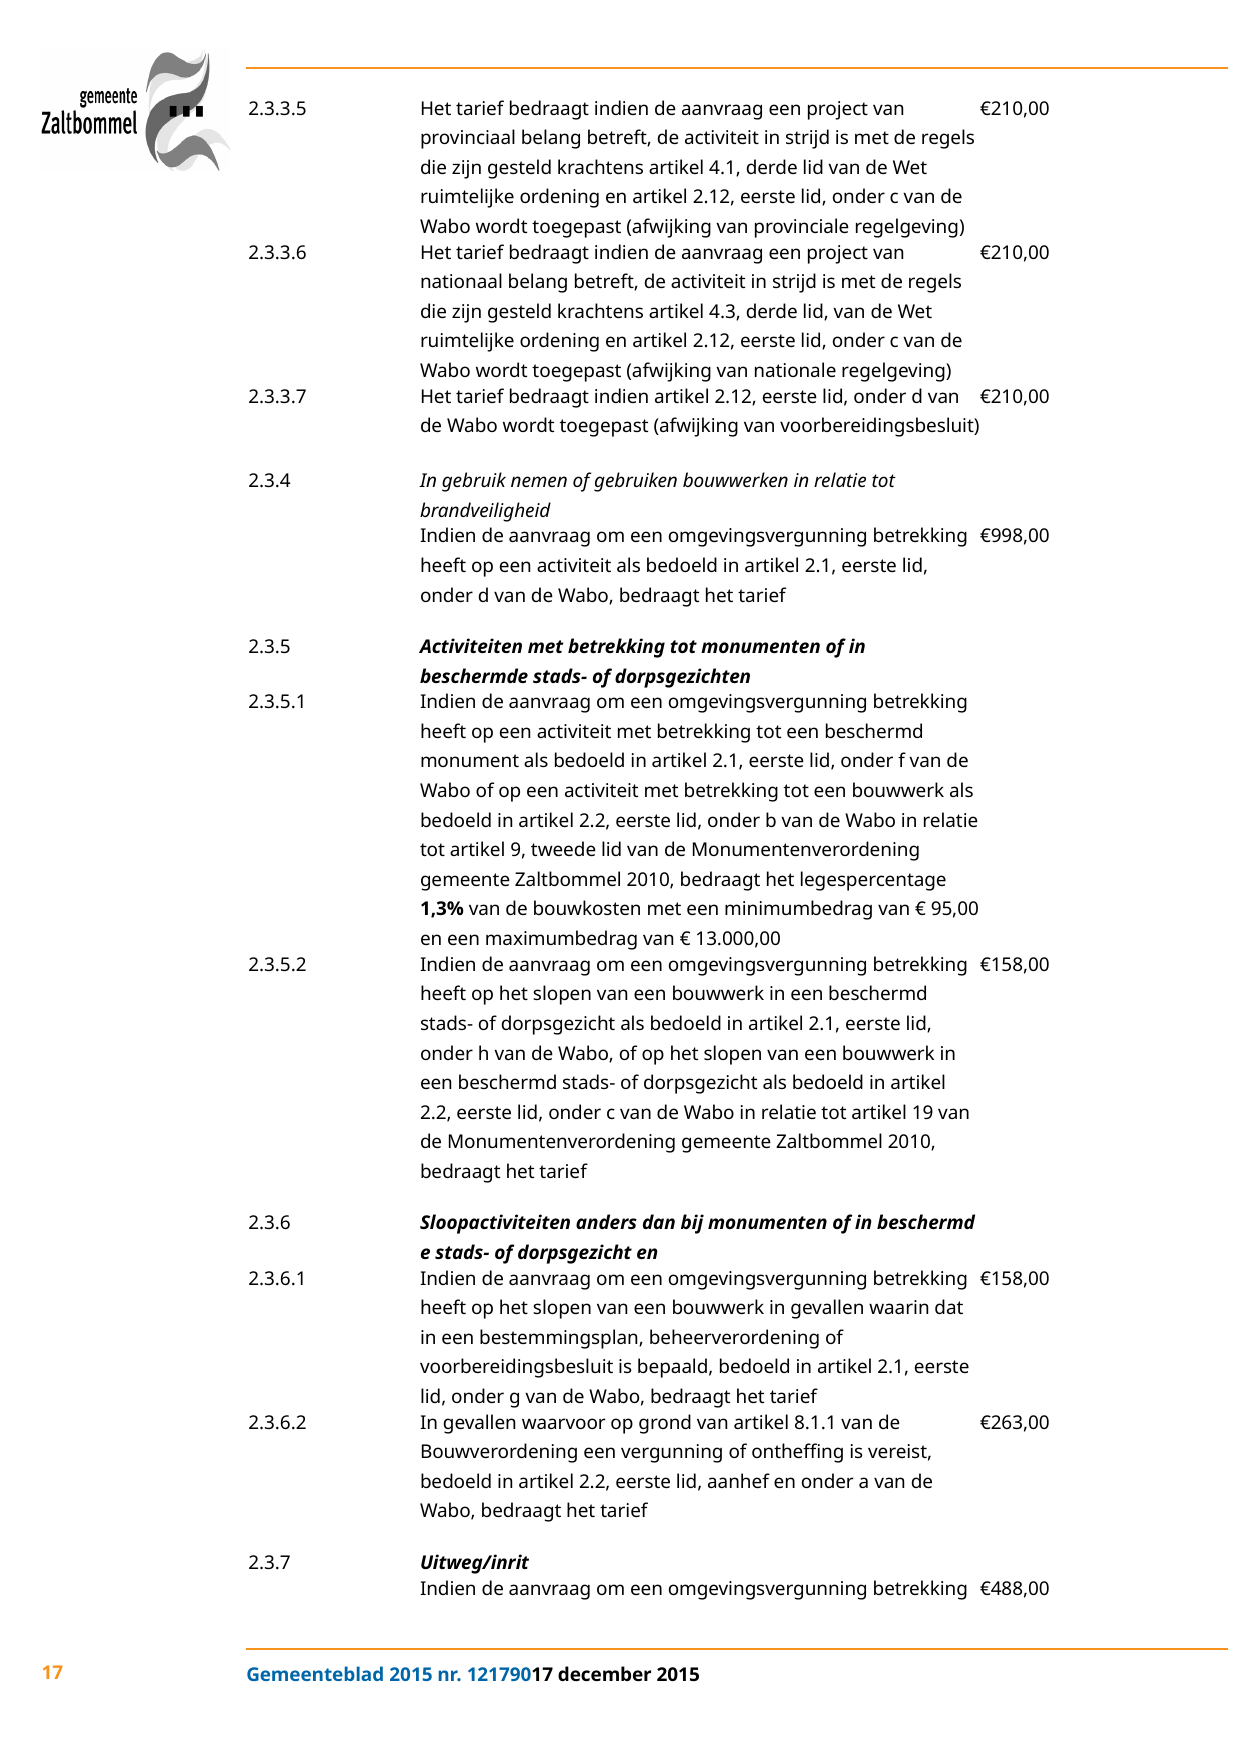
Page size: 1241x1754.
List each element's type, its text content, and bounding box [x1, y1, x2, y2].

table_cell Het tarief bedraagt indien artikel 2.12, eerste lid, onder d van de Wabo wordt toegepast (afwijking van voorbereidingsbesluit) [420, 383, 980, 438]
table_cell [420, 438, 980, 464]
table_cell [420, 608, 980, 633]
table_cell [980, 608, 1152, 633]
table_cell Sloopactiviteiten anders dan bij monumenten of in beschermd e stads- of dorpsgezicht en [420, 1210, 980, 1265]
table_cell [248, 523, 420, 607]
table_cell 2.3.3.6 [248, 239, 420, 383]
table_cell €158,00 [980, 1265, 1152, 1409]
table_cell [248, 1523, 420, 1549]
table_cell Het tarief bedraagt indien de aanvraag een project van nationaal belang betreft, de activiteit in strijd is met de regels die zijn gesteld krachtens artikel 4.3, derde lid, van de Wet ruimtelijke ordening en artikel 2.12, eerste lid, onder c van de Wabo wordt toegepast (afwijking van nationale regelgeving) [420, 239, 980, 383]
table_cell Activiteiten met betrekking tot monumenten of in beschermde stads- of dorpsgezichten [420, 633, 980, 688]
table_cell 2.3.6.2 [248, 1409, 420, 1523]
table_cell [980, 1549, 1152, 1575]
table_cell Indien de aanvraag om een omgevingsvergunning betrekking heeft op het slopen van een bouwwerk in een beschermd stads- of dorpsgezicht als bedoeld in artikel 2.1, eerste lid, onder h van de Wabo, of op het slopen van een bouwwerk in een beschermd stads- of dorpsgezicht als bedoeld in artikel 2.2, eerste lid, onder c van de Wabo in relatie tot artikel 19 van de Monumentenverordening gemeente Zaltbommel 2010, bedraagt het tarief [420, 951, 980, 1184]
table_cell Het tarief bedraagt indien de aanvraag een project van provinciaal belang betreft, de activiteit in strijd is met de regels die zijn gesteld krachtens artikel 4.1, derde lid van de Wet ruimtelijke ordening en artikel 2.12, eerste lid, onder c van de Wabo wordt toegepast (afwijking van provinciale regelgeving) [420, 95, 980, 239]
table_cell Indien de aanvraag om een omgevingsvergunning betrekking heeft op een activiteit met betrekking tot een beschermd monument als bedoeld in artikel 2.1, eerste lid, onder f van de Wabo of op een activiteit met betrekking tot een bouwwerk als bedoeld in artikel 2.2, eerste lid, onder b van de Wabo in relatie tot artikel 9, tweede lid van de Monumentenverordening gemeente Zaltbommel 2010, bedraagt het legespercentage 1,3% van de bouwkosten met een minimumbedrag van € 95,00 en een maximumbedrag van € 13.000,00 [420, 689, 980, 951]
table_cell €263,00 [980, 1409, 1152, 1523]
table_cell 2.3.3.5 [248, 95, 420, 239]
table_cell Indien de aanvraag om een omgevingsvergunning betrekking [420, 1575, 980, 1601]
table_header [980, 467, 1152, 523]
table_cell [248, 1184, 420, 1209]
table_cell In gevallen waarvoor op grond van artikel 8.1.1 van de Bouwverordening een vergunning of ontheffing is vereist, bedoeld in artikel 2.2, eerste lid, aanhef en onder a van de Wabo, bedraagt het tarief [420, 1409, 980, 1523]
picture [41, 47, 231, 172]
table_cell [980, 689, 1152, 951]
table_cell 2.3.3.7 [248, 383, 420, 438]
table_cell €998,00 [980, 523, 1152, 607]
table_cell [420, 1523, 980, 1549]
table_cell 2.3.7 [248, 1549, 420, 1575]
table_cell 2.3.5.2 [248, 951, 420, 1184]
table_cell [980, 633, 1152, 688]
table_cell 2.3.6.1 [248, 1265, 420, 1409]
table_cell [980, 1523, 1152, 1549]
table_cell [980, 438, 1152, 464]
table_cell €158,00 [980, 951, 1152, 1184]
table_cell Indien de aanvraag om een omgevingsvergunning betrekking heeft op een activiteit als bedoeld in artikel 2.1, eerste lid, onder d van de Wabo, bedraagt het tarief [420, 523, 980, 607]
table_cell 2.3.5 [248, 633, 420, 688]
table_cell €488,00 [980, 1575, 1152, 1601]
table_cell [980, 1184, 1152, 1209]
table_cell [248, 608, 420, 633]
table_header In gebruik nemen of gebruiken bouwwerken in relatie tot brandveiligheid [420, 467, 980, 523]
table_cell [248, 438, 420, 464]
table_cell 2.3.6 [248, 1210, 420, 1265]
table_cell 2.3.5.1 [248, 689, 420, 951]
table_cell Uitweg/inrit [420, 1549, 980, 1575]
table_cell [980, 1210, 1152, 1265]
table_cell €210,00 [980, 383, 1152, 438]
table_cell [248, 1575, 420, 1601]
table_cell €210,00 [980, 239, 1152, 383]
table_cell €210,00 [980, 95, 1152, 239]
table_cell Indien de aanvraag om een omgevingsvergunning betrekking heeft op het slopen van een bouwwerk in gevallen waarin dat in een bestemmingsplan, beheerverordening of voorbereidingsbesluit is bepaald, bedoeld in artikel 2.1, eerste lid, onder g van de Wabo, bedraagt het tarief [420, 1265, 980, 1409]
table_cell [420, 1184, 980, 1209]
table_header 2.3.4 [248, 467, 420, 523]
